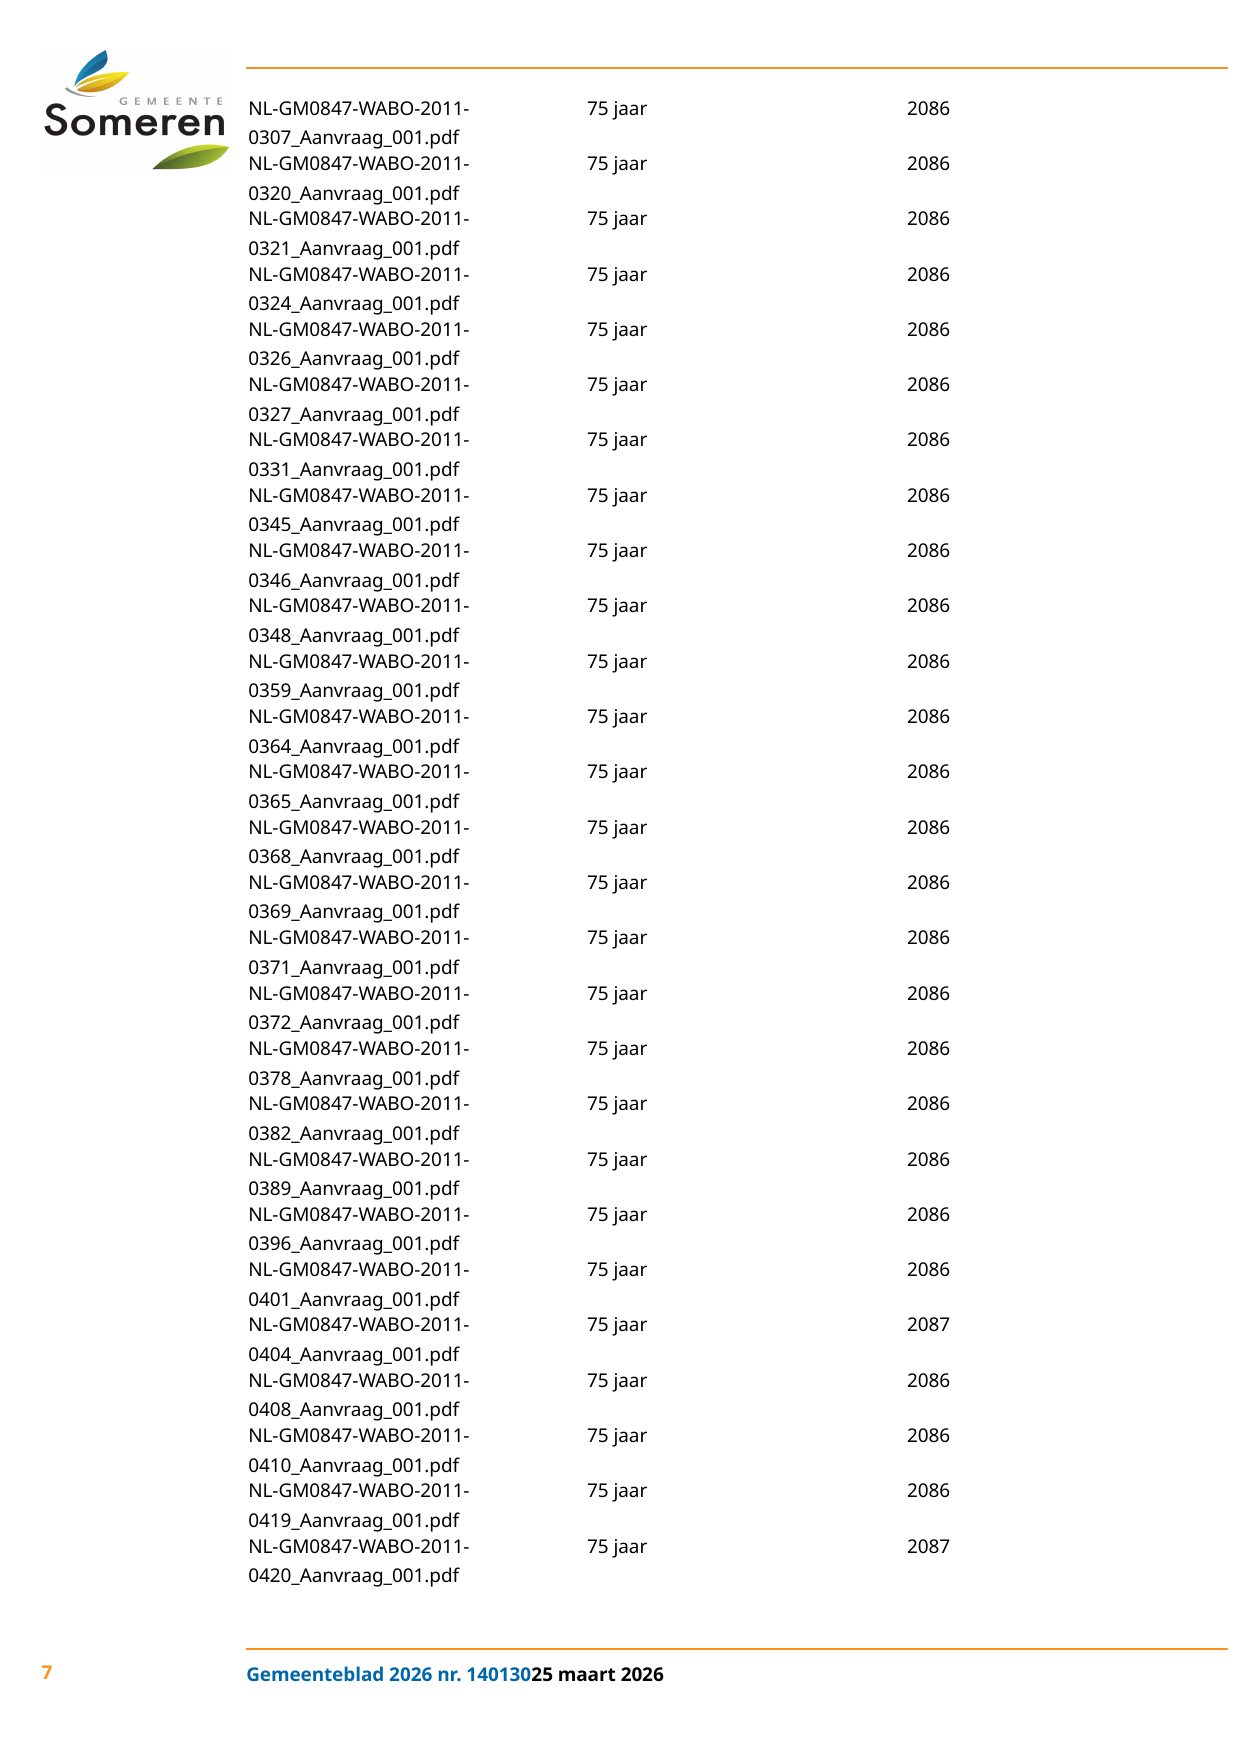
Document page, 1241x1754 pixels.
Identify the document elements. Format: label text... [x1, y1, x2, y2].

table_cell 2086 [907, 482, 1152, 537]
table_cell NL-GM0847-WABO-2011-0359_Aanvraag_001.pdf [248, 648, 587, 703]
table_cell 75 jaar [587, 869, 907, 924]
table_cell 75 jaar [587, 648, 907, 703]
table_cell NL-GM0847-WABO-2011-0378_Aanvraag_001.pdf [248, 1035, 587, 1090]
table_cell 2086 [907, 427, 1152, 482]
table_cell NL-GM0847-WABO-2011-0331_Aanvraag_001.pdf [248, 427, 587, 482]
table_cell 75 jaar [587, 150, 907, 205]
table_cell 75 jaar [587, 1422, 907, 1478]
table_cell 2086 [907, 1035, 1152, 1090]
table_cell 75 jaar [587, 537, 907, 593]
table_cell 2086 [907, 1201, 1152, 1256]
table_cell 2086 [907, 1478, 1152, 1533]
table_cell 75 jaar [587, 1312, 907, 1367]
table_cell 75 jaar [587, 1090, 907, 1146]
table_cell 2086 [907, 537, 1152, 593]
table_cell 2086 [907, 1367, 1152, 1422]
table_cell 75 jaar [587, 482, 907, 537]
table_cell 75 jaar [587, 980, 907, 1035]
table_cell NL-GM0847-WABO-2011-0348_Aanvraag_001.pdf [248, 593, 587, 648]
table_cell 2086 [907, 1090, 1152, 1146]
table_cell NL-GM0847-WABO-2011-0401_Aanvraag_001.pdf [248, 1256, 587, 1312]
table_cell NL-GM0847-WABO-2011-0327_Aanvraag_001.pdf [248, 371, 587, 427]
table_cell 75 jaar [587, 1478, 907, 1533]
table_cell NL-GM0847-WABO-2011-0320_Aanvraag_001.pdf [248, 150, 587, 205]
table_cell NL-GM0847-WABO-2011-0420_Aanvraag_001.pdf [248, 1533, 587, 1588]
table_cell NL-GM0847-WABO-2011-0389_Aanvraag_001.pdf [248, 1146, 587, 1201]
table_cell NL-GM0847-WABO-2011-0307_Aanvraag_001.pdf [248, 95, 587, 150]
table_cell 2086 [907, 150, 1152, 205]
table_cell 75 jaar [587, 95, 907, 150]
table_cell NL-GM0847-WABO-2011-0364_Aanvraag_001.pdf [248, 703, 587, 758]
table_cell 2086 [907, 261, 1152, 316]
table_cell NL-GM0847-WABO-2011-0382_Aanvraag_001.pdf [248, 1090, 587, 1146]
table_cell 2086 [907, 703, 1152, 758]
table_cell 75 jaar [587, 1367, 907, 1422]
table_cell 2086 [907, 814, 1152, 869]
table_cell NL-GM0847-WABO-2011-0396_Aanvraag_001.pdf [248, 1201, 587, 1256]
table_cell 75 jaar [587, 316, 907, 371]
table_cell NL-GM0847-WABO-2011-0345_Aanvraag_001.pdf [248, 482, 587, 537]
table_cell 75 jaar [587, 703, 907, 758]
table_cell 75 jaar [587, 205, 907, 261]
table_cell NL-GM0847-WABO-2011-0326_Aanvraag_001.pdf [248, 316, 587, 371]
table_cell 2087 [907, 1533, 1152, 1588]
table_cell NL-GM0847-WABO-2011-0346_Aanvraag_001.pdf [248, 537, 587, 593]
table_cell 2086 [907, 371, 1152, 427]
table_cell 2086 [907, 205, 1152, 261]
table_cell 75 jaar [587, 1201, 907, 1256]
table_cell 2086 [907, 925, 1152, 980]
table_cell NL-GM0847-WABO-2011-0324_Aanvraag_001.pdf [248, 261, 587, 316]
table_cell 2086 [907, 869, 1152, 924]
table_cell 2086 [907, 95, 1152, 150]
table_cell 2086 [907, 1256, 1152, 1312]
table_cell NL-GM0847-WABO-2011-0410_Aanvraag_001.pdf [248, 1422, 587, 1478]
table_cell NL-GM0847-WABO-2011-0372_Aanvraag_001.pdf [248, 980, 587, 1035]
table_cell 2086 [907, 1146, 1152, 1201]
table_cell 2087 [907, 1312, 1152, 1367]
table_cell NL-GM0847-WABO-2011-0321_Aanvraag_001.pdf [248, 205, 587, 261]
table_cell 2086 [907, 1422, 1152, 1478]
table_cell 2086 [907, 759, 1152, 814]
table_cell NL-GM0847-WABO-2011-0369_Aanvraag_001.pdf [248, 869, 587, 924]
table_cell NL-GM0847-WABO-2011-0419_Aanvraag_001.pdf [248, 1478, 587, 1533]
table_cell 2086 [907, 980, 1152, 1035]
table_cell 2086 [907, 648, 1152, 703]
table_cell 75 jaar [587, 593, 907, 648]
table_cell 75 jaar [587, 371, 907, 427]
table_cell NL-GM0847-WABO-2011-0368_Aanvraag_001.pdf [248, 814, 587, 869]
table_cell NL-GM0847-WABO-2011-0408_Aanvraag_001.pdf [248, 1367, 587, 1422]
table_cell 75 jaar [587, 1035, 907, 1090]
table_cell 75 jaar [587, 261, 907, 316]
table_cell 75 jaar [587, 925, 907, 980]
table_cell NL-GM0847-WABO-2011-0365_Aanvraag_001.pdf [248, 759, 587, 814]
table_cell 75 jaar [587, 759, 907, 814]
picture [41, 47, 231, 172]
table_cell 75 jaar [587, 1533, 907, 1588]
table_cell 2086 [907, 593, 1152, 648]
table_cell 75 jaar [587, 1146, 907, 1201]
table_cell NL-GM0847-WABO-2011-0404_Aanvraag_001.pdf [248, 1312, 587, 1367]
table_cell 75 jaar [587, 1256, 907, 1312]
table_cell 75 jaar [587, 427, 907, 482]
table_cell NL-GM0847-WABO-2011-0371_Aanvraag_001.pdf [248, 925, 587, 980]
table_cell 75 jaar [587, 814, 907, 869]
table_cell 2086 [907, 316, 1152, 371]
